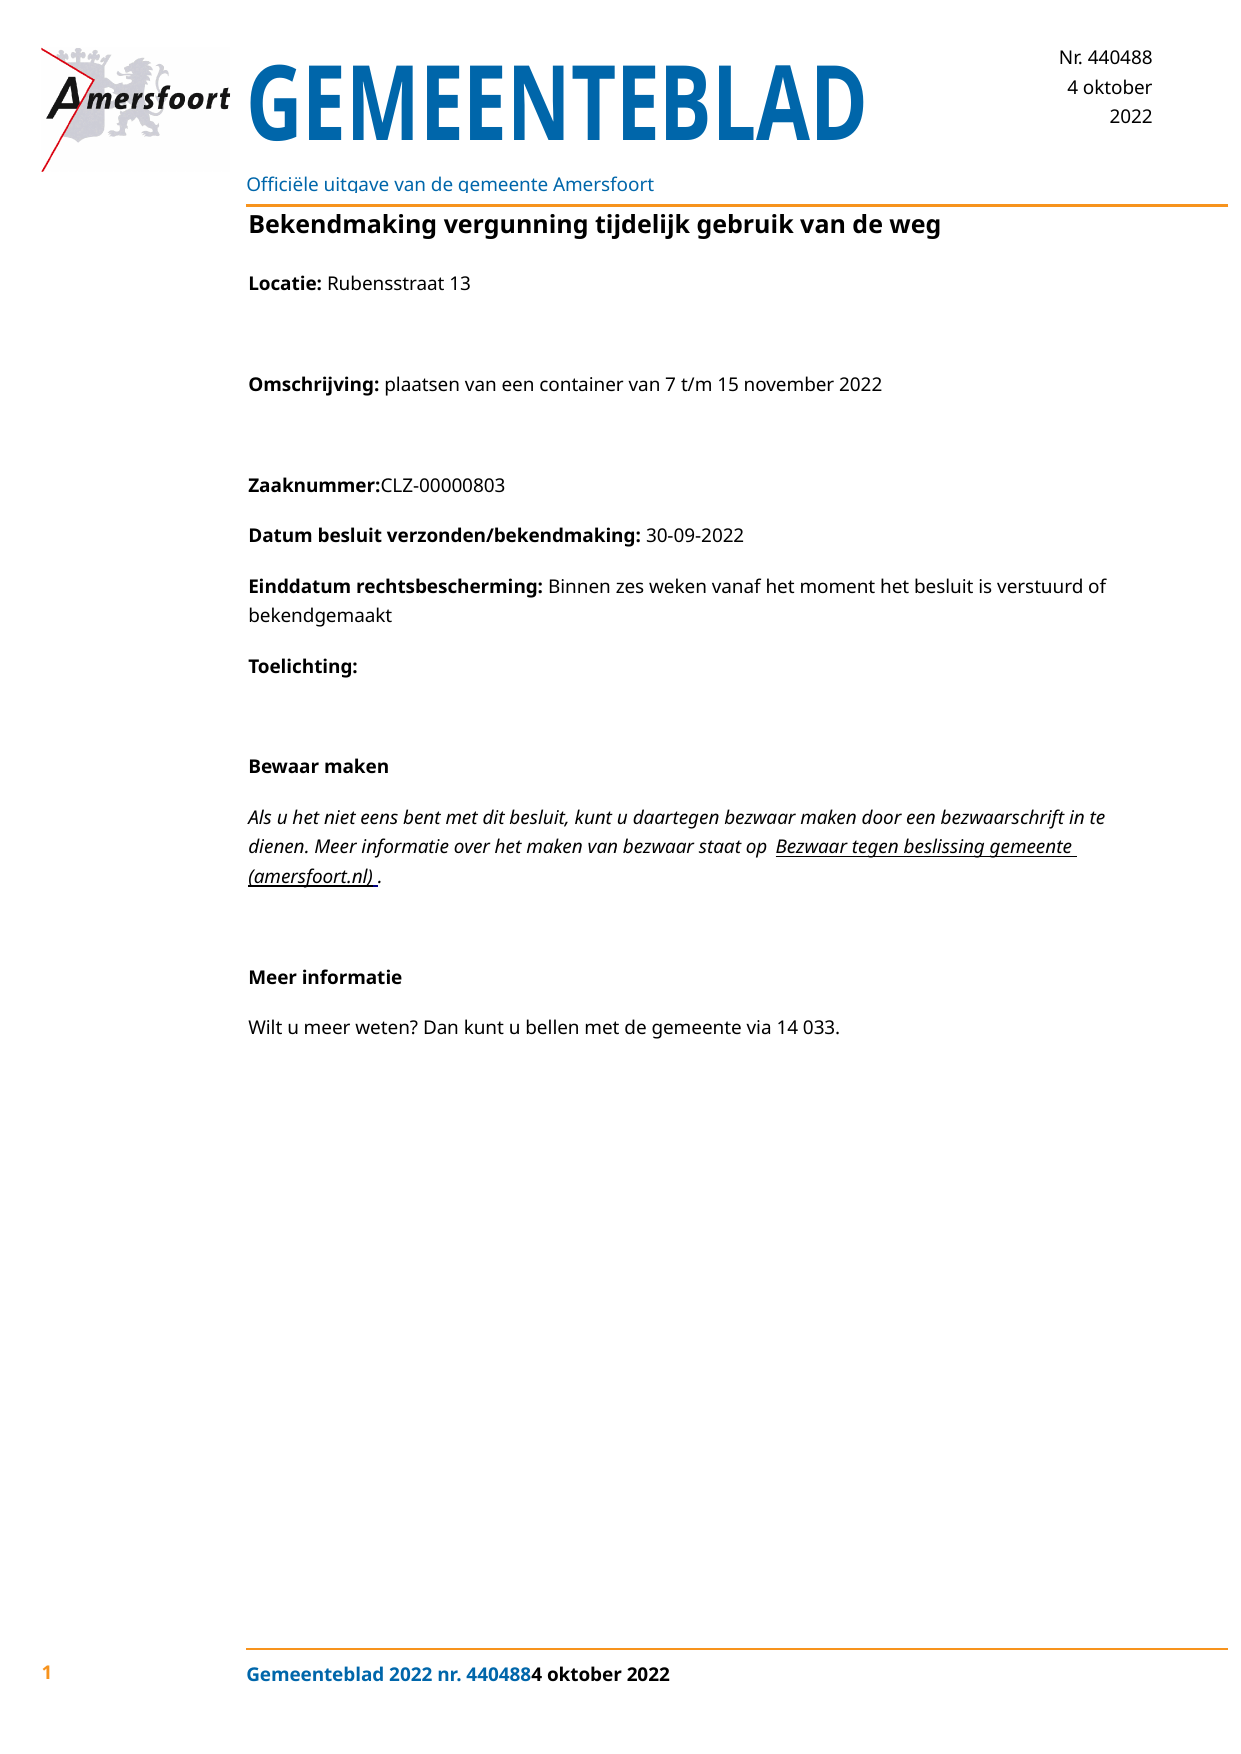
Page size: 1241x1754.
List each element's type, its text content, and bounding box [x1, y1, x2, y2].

text Bekendmaking vergunning tijdelijk gebruik van de weg [248, 207, 1152, 241]
text Datum besluit verzonden/bekendmaking: 30-09-2022 [248, 522, 1152, 548]
picture [41, 47, 231, 172]
text Omschrijving: plaatsen van een container van 7 t/m 15 november 2022 [248, 371, 1152, 397]
text Meer informatie [248, 964, 1152, 990]
text Locatie: Rubensstraat 13 [248, 270, 1152, 296]
text Als u het niet eens bent met dit besluit, kunt u daartegen bezwaar maken door een bezwaarschrift in te dienen. Meer informatie over het maken van bezwaar staat op Bezwaar tegen beslissing gemeente (amersfoort.nl) . [248, 804, 1152, 889]
text Wilt u meer weten? Dan kunt u bellen met de gemeente via 14 033. [248, 1014, 1152, 1040]
text Zaaknummer:CLZ-00000803 [248, 472, 1152, 498]
text Einddatum rechtsbescherming: Binnen zes weken vanaf het moment het besluit is verstuurd of bekendgemaakt [248, 573, 1152, 628]
text Bewaar maken [248, 754, 1152, 779]
text Toelichting: [248, 653, 1152, 678]
